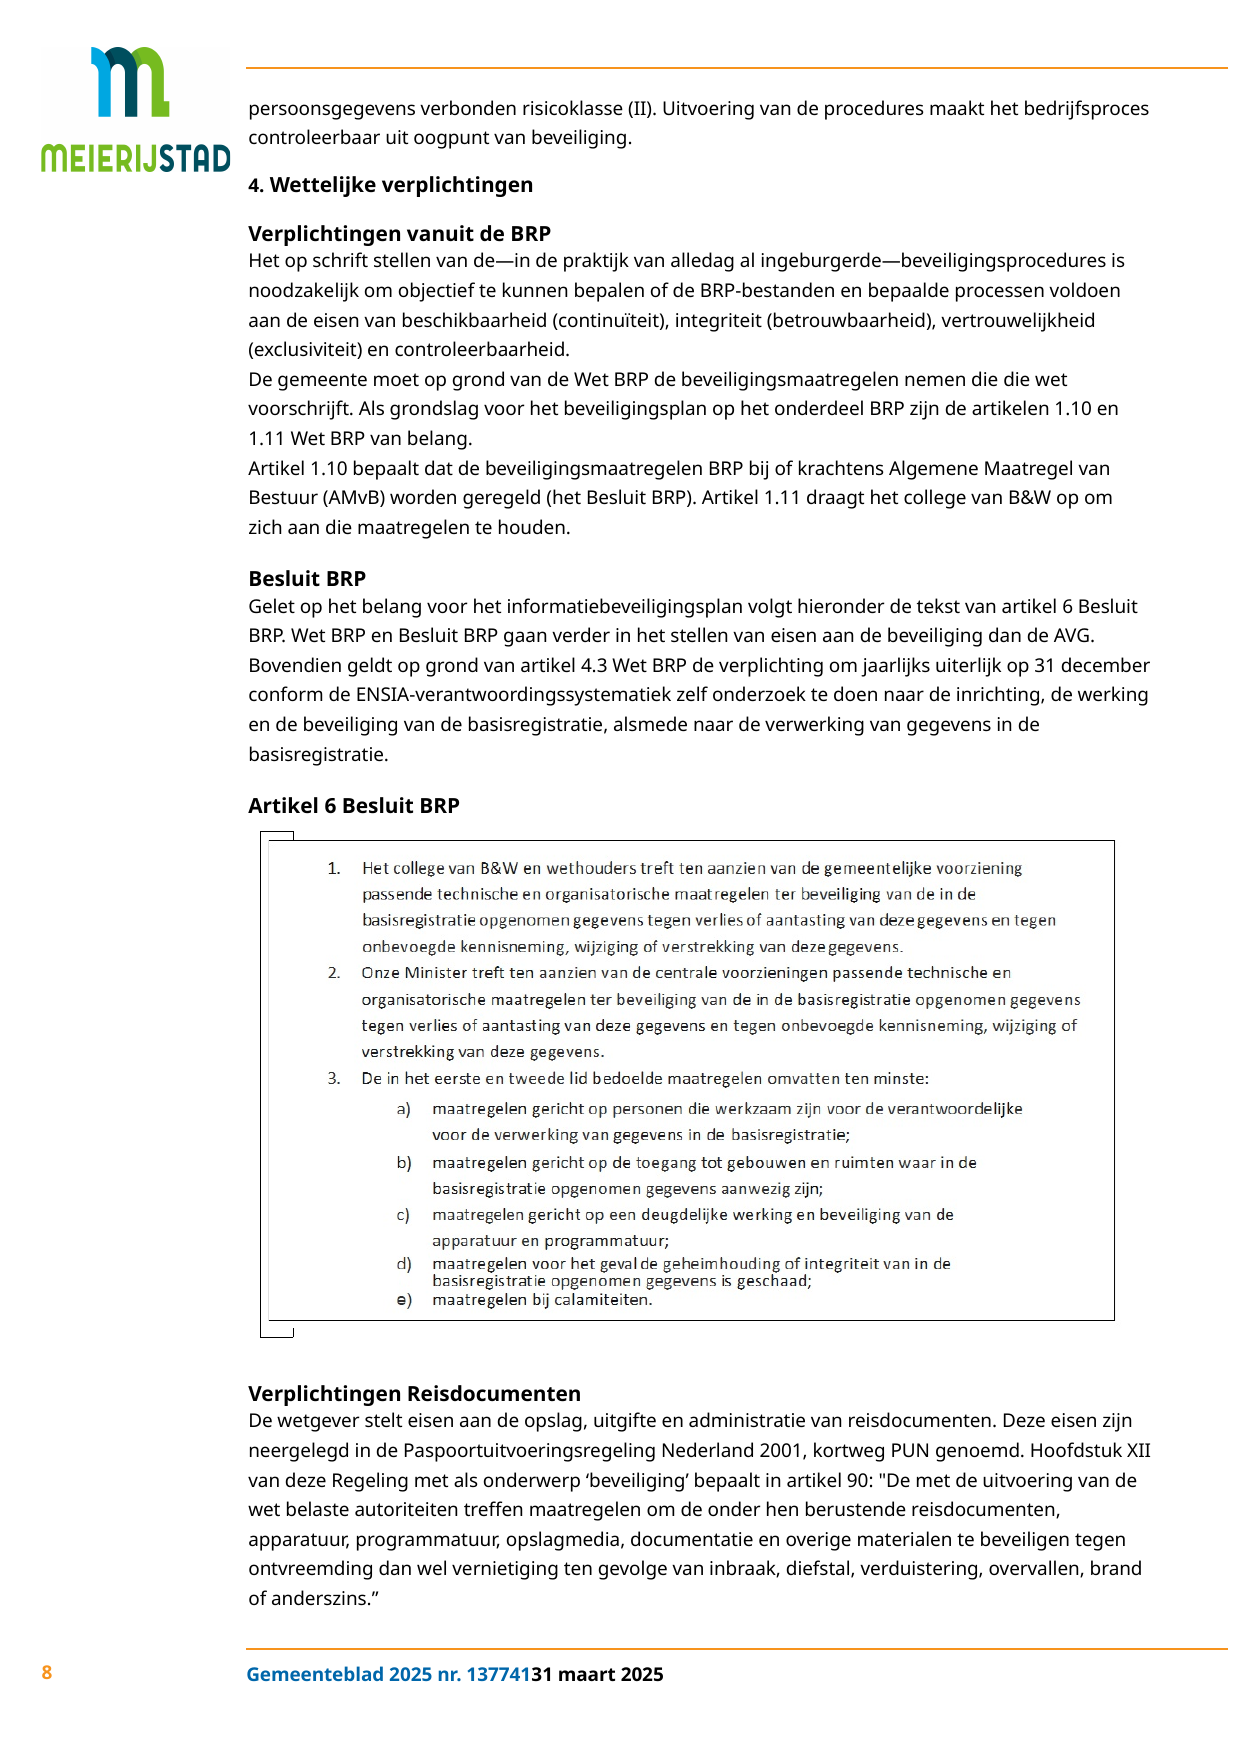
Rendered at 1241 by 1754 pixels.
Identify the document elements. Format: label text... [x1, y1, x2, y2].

text Artikel 1.10 bepaalt dat de beveiligingsmaatregelen BRP bij of krachtens Algemene Maatregel van Bestuur (AMvB) worden geregeld (het Besluit BRP). Artikel 1.11 draagt het college van B&W op om zich aan die maatregelen te houden. [248, 455, 1152, 540]
text Verplichtingen Reisdocumenten [248, 1379, 1152, 1408]
text De wetgever stelt eisen aan de opslag, uitgifte en administratie van reisdocumenten. Deze eisen zijn neergelegd in de Paspoortuitvoeringsregeling Nederland 2001, kortweg PUN genoemd. Hoofdstuk XII van deze Regeling met als onderwerp ‘beveiliging’ bepaalt in artikel 90: "De met de uitvoering van de wet belaste autoriteiten treffen maatregelen om de onder hen berustende reisdocumenten, apparatuur, programmatuur, opslagmedia, documentatie en overige materialen te beveiligen tegen ontvreemding dan wel vernietiging ten gevolge van inbraak, diefstal, verduistering, overvallen, brand of anderszins.” [248, 1408, 1152, 1611]
picture [268, 840, 1173, 1328]
text De gemeente moet op grond van de Wet BRP de beveiligingsmaatregelen nemen die die wet voorschrijft. Als grondslag voor het beveiligingsplan op het onderdeel BRP zijn de artikelen 1.10 en 1.11 Wet BRP van belang. [248, 366, 1152, 451]
text Het op schrift stellen van de—in de praktijk van alledag al ingeburgerde—beveiligingsprocedures is noodzakelijk om objectief te kunnen bepalen of de BRP-bestanden en bepaalde processen voldoen aan de eisen van beschikbaarheid (continuïteit), integriteit (betrouwbaarheid), vertrouwelijkheid (exclusiviteit) en controleerbaarheid. [248, 248, 1152, 362]
picture [41, 47, 231, 172]
text Verplichtingen vanuit de BRP [248, 219, 1152, 248]
text Besluit BRP [248, 564, 1152, 593]
text Artikel 6 Besluit BRP [248, 791, 1152, 819]
text 4. Wettelijke verplichtingen [248, 170, 1152, 198]
text persoonsgegevens verbonden risicoklasse (II). Uitvoering van de procedures maakt het bedrijfsproces controleerbaar uit oogpunt van beveiliging. [248, 95, 1152, 150]
text Gelet op het belang voor het informatiebeveiligingsplan volgt hieronder de tekst van artikel 6 Besluit BRP. Wet BRP en Besluit BRP gaan verder in het stellen van eisen aan de beveiliging dan de AVG. Bovendien geldt op grond van artikel 4.3 Wet BRP de verplichting om jaarlijks uiterlijk op 31 december conform de ENSIA-verantwoordingssystematiek zelf onderzoek te doen naar de inrichting, de werking en de beveiliging van de basisregistratie, alsmede naar de verwerking van gegevens in de basisregistratie. [248, 593, 1152, 766]
